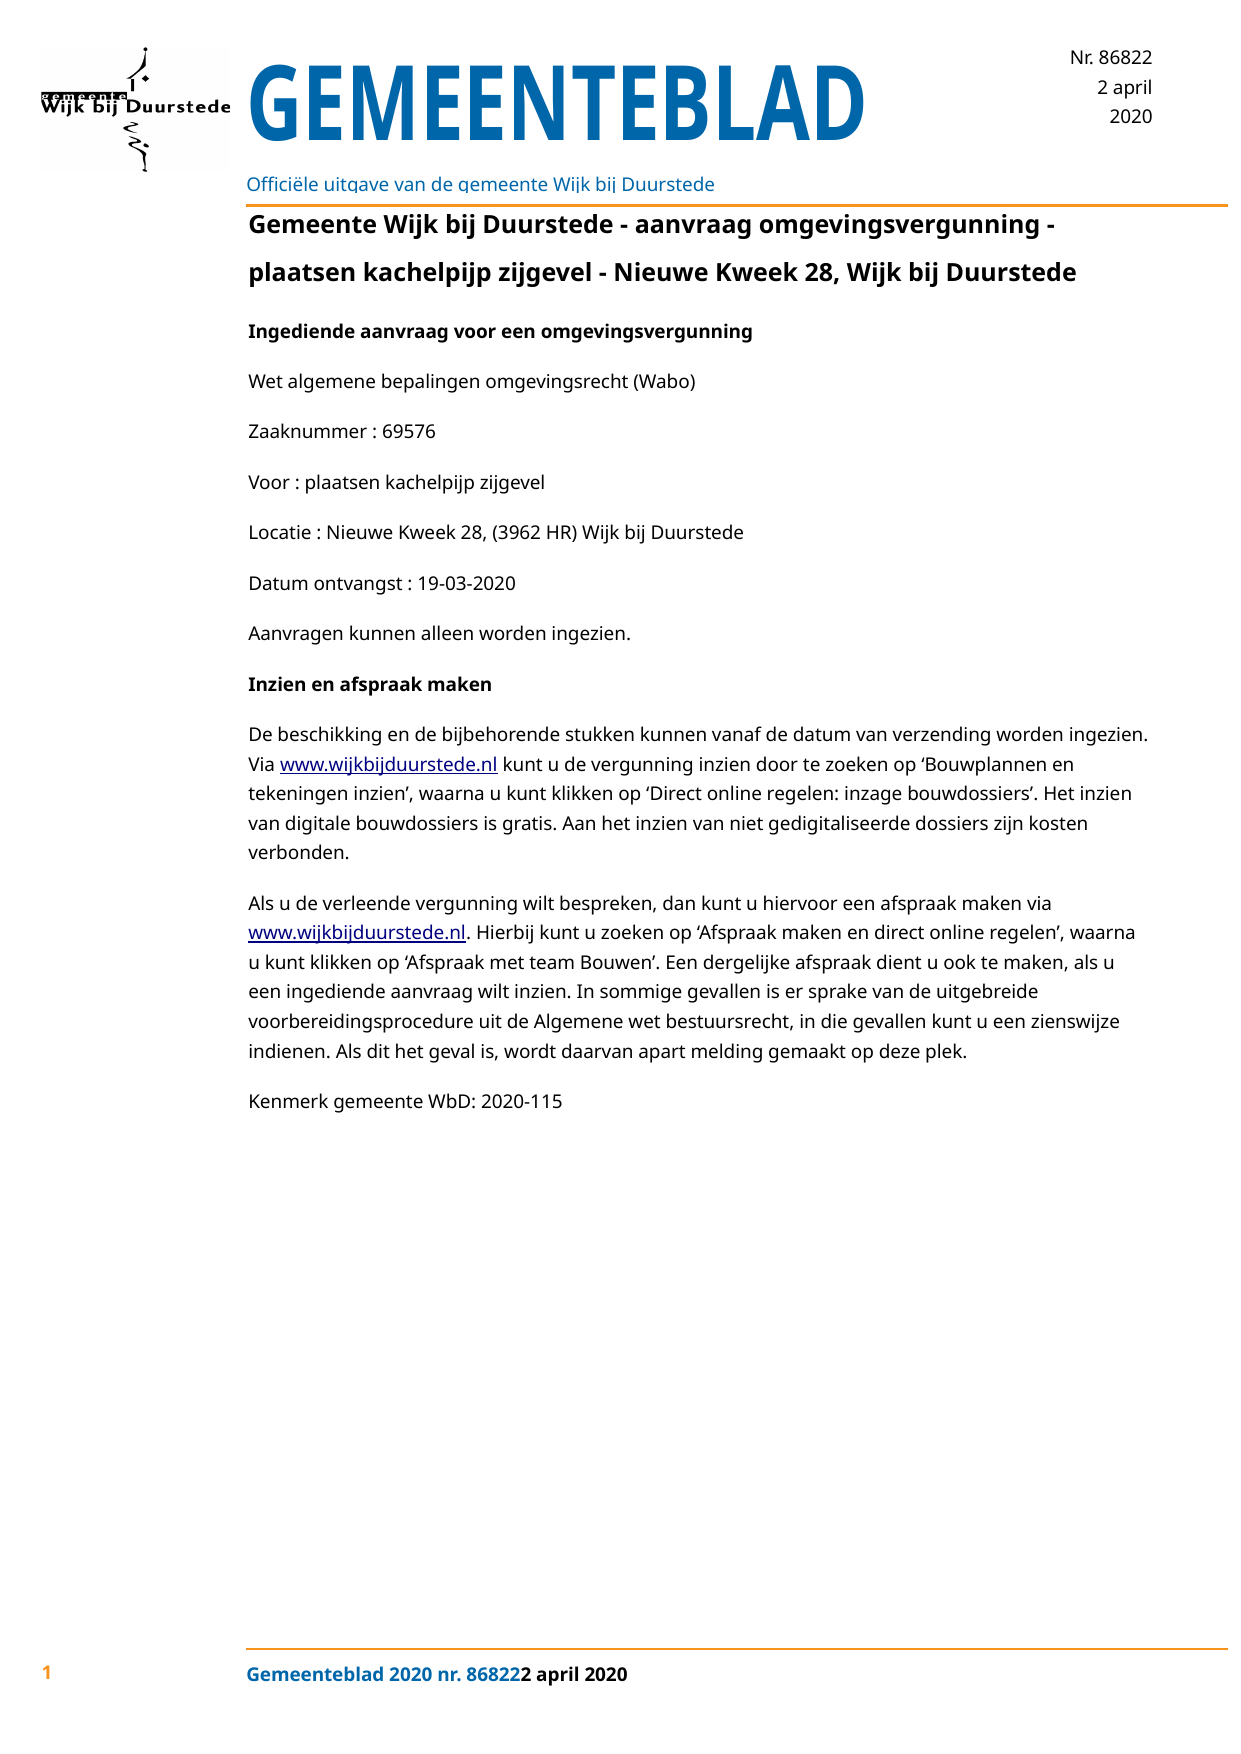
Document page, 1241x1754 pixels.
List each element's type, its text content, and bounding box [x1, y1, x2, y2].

text Gemeente Wijk bij Duurstede - aanvraag omgevingsvergunning - plaatsen kachelpijp zijgevel - Nieuwe Kweek 28, Wijk bij Duurstede [248, 207, 1152, 288]
text Zaaknummer : 69576 [248, 419, 1152, 444]
text Inzien en afspraak maken [248, 671, 1152, 697]
text Als u de verleende vergunning wilt bespreken, dan kunt u hiervoor een afspraak maken via www.wijkbijduurstede.nl. Hierbij kunt u zoeken op ‘Afspraak maken en direct online regelen’, waarna u kunt klikken op ‘Afspraak met team Bouwen’. Een dergelijke afspraak dient u ook te maken, als u een ingediende aanvraag wilt inzien. In sommige gevallen is er sprake van de uitgebreide voorbereidingsprocedure uit de Algemene wet bestuursrecht, in die gevallen kunt u een zienswijze indienen. Als dit het geval is, wordt daarvan apart melding gemaakt op deze plek. [248, 890, 1152, 1064]
text Locatie : Nieuwe Kweek 28, (3962 HR) Wijk bij Duurstede [248, 519, 1152, 545]
text Voor : plaatsen kachelpijp zijgevel [248, 469, 1152, 495]
text Aanvragen kunnen alleen worden ingezien. [248, 620, 1152, 646]
text De beschikking en de bijbehorende stukken kunnen vanaf de datum van verzending worden ingezien. Via www.wijkbijduurstede.nl kunt u de vergunning inzien door te zoeken op ‘Bouwplannen en tekeningen inzien’, waarna u kunt klikken op ‘Direct online regelen: inzage bouwdossiers’. Het inzien van digitale bouwdossiers is gratis. Aan het inzien van niet gedigitaliseerde dossiers zijn kosten verbonden. [248, 721, 1152, 865]
text Wet algemene bepalingen omgevingsrecht (Wabo) [248, 368, 1152, 394]
text Ingediende aanvraag voor een omgevingsvergunning [248, 318, 1152, 344]
picture [41, 47, 231, 172]
text Kenmerk gemeente WbD: 2020-115 [248, 1088, 1152, 1114]
text Datum ontvangst : 19-03-2020 [248, 570, 1152, 596]
